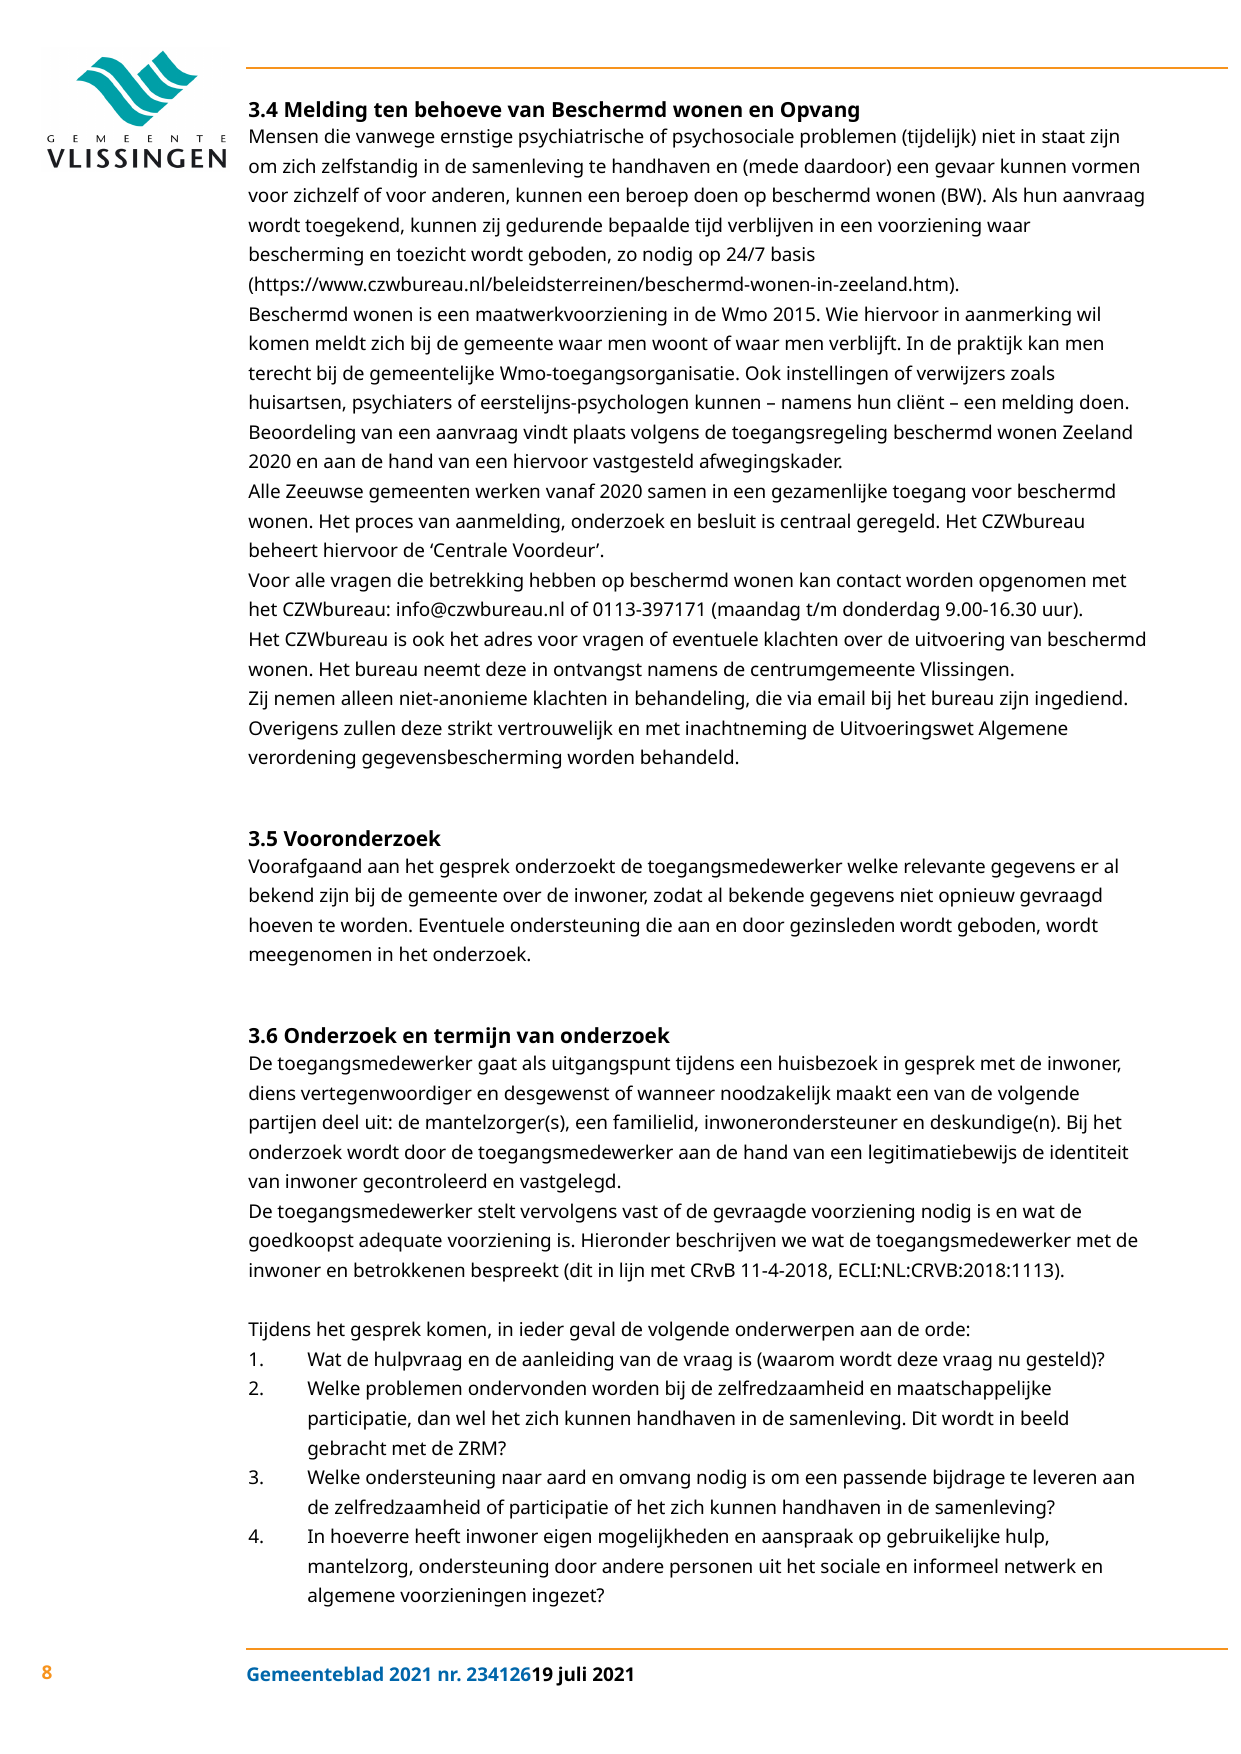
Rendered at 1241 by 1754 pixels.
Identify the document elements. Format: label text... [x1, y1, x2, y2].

text De toegangsmedewerker gaat als uitgangspunt tijdens een huisbezoek in gesprek met de inwoner, diens vertegenwoordiger en desgewenst of wanneer noodzakelijk maakt een van de volgende partijen deel uit: de mantelzorger(s), een familielid, inwonerondersteuner en deskundige(n). Bij het onderzoek wordt door de toegangsmedewerker aan de hand van een legitimatiebewijs de identiteit van inwoner gecontroleerd en vastgelegd. [248, 1050, 1152, 1194]
text Voor alle vragen die betrekking hebben op beschermd wonen kan contact worden opgenomen met het CZWbureau: info@czwbureau.nl of 0113-397171 (maandag t/m donderdag 9.00-16.30 uur). [248, 567, 1152, 622]
list Wat de hulpvraag en de aanleiding van de vraag is (waarom wordt deze vraag nu gesteld)? [248, 1346, 1152, 1372]
list Welke ondersteuning naar aard en omvang nodig is om een passende bijdrage te leveren aan de zelfredzaamheid of participatie of het zich kunnen handhaven in de samenleving? [248, 1464, 1152, 1519]
text Het CZWbureau is ook het adres voor vragen of eventuele klachten over de uitvoering van beschermd wonen. Het bureau neemt deze in ontvangst namens de centrumgemeente Vlissingen. [248, 626, 1152, 681]
text Tijdens het gesprek komen, in ieder geval de volgende onderwerpen aan de orde: [248, 1316, 1152, 1342]
text 3.4 Melding ten behoeve van Beschermd wonen en Opvang [248, 95, 1152, 123]
text Zij nemen alleen niet-anonieme klachten in behandeling, die via email bij het bureau zijn ingediend. Overigens zullen deze strikt vertrouwelijk en met inachtneming de Uitvoeringswet Algemene verordening gegevensbescherming worden behandeld. [248, 685, 1152, 770]
text Beschermd wonen is een maatwerkvoorziening in de Wmo 2015. Wie hiervoor in aanmerking wil komen meldt zich bij de gemeente waar men woont of waar men verblijft. In de praktijk kan men terecht bij de gemeentelijke Wmo-toegangsorganisatie. Ook instellingen of verwijzers zoals huisartsen, psychiaters of eerstelijns-psychologen kunnen – namens hun cliënt – een melding doen. Beoordeling van een aanvraag vindt plaats volgens de toegangsregeling beschermd wonen Zeeland 2020 en aan de hand van een hiervoor vastgesteld afwegingskader. [248, 301, 1152, 474]
text 3.6 Onderzoek en termijn van onderzoek [248, 1022, 1152, 1050]
list In hoeverre heeft inwoner eigen mogelijkheden en aanspraak op gebruikelijke hulp, mantelzorg, ondersteuning door andere personen uit het sociale en informeel netwerk en algemene voorzieningen ingezet? [248, 1523, 1152, 1608]
text Voorafgaand aan het gesprek onderzoekt de toegangsmedewerker welke relevante gegevens er al bekend zijn bij de gemeente over de inwoner, zodat al bekende gegevens niet opnieuw gevraagd hoeven te worden. Eventuele ondersteuning die aan en door gezinsleden wordt geboden, wordt meegenomen in het onderzoek. [248, 853, 1152, 967]
text Mensen die vanwege ernstige psychiatrische of psychosociale problemen (tijdelijk) niet in staat zijn om zich zelfstandig in de samenleving te handhaven en (mede daardoor) een gevaar kunnen vormen voor zichzelf of voor anderen, kunnen een beroep doen op beschermd wonen (BW). Als hun aanvraag wordt toegekend, kunnen zij gedurende bepaalde tijd verblijven in een voorziening waar bescherming en toezicht wordt geboden, zo nodig op 24/7 basis (https://www.czwbureau.nl/beleidsterreinen/beschermd-wonen-in-zeeland.htm). [248, 123, 1152, 297]
picture [41, 47, 231, 172]
text De toegangsmedewerker stelt vervolgens vast of de gevraagde voorziening nodig is en wat de goedkoopst adequate voorziening is. Hieronder beschrijven we wat de toegangsmedewerker met de inwoner en betrokkenen bespreekt (dit in lijn met CRvB 11-4-2018, ECLI:NL:CRVB:2018:1113). [248, 1198, 1152, 1283]
text Alle Zeeuwse gemeenten werken vanaf 2020 samen in een gezamenlijke toegang voor beschermd wonen. Het proces van aanmelding, onderzoek en besluit is centraal geregeld. Het CZWbureau beheert hiervoor de ‘Centrale Voordeur’. [248, 478, 1152, 563]
list Welke problemen ondervonden worden bij de zelfredzaamheid en maatschappelijke participatie, dan wel het zich kunnen handhaven in de samenleving. Dit wordt in beeld gebracht met de ZRM? [248, 1376, 1152, 1460]
text 3.5 Vooronderzoek [248, 824, 1152, 853]
